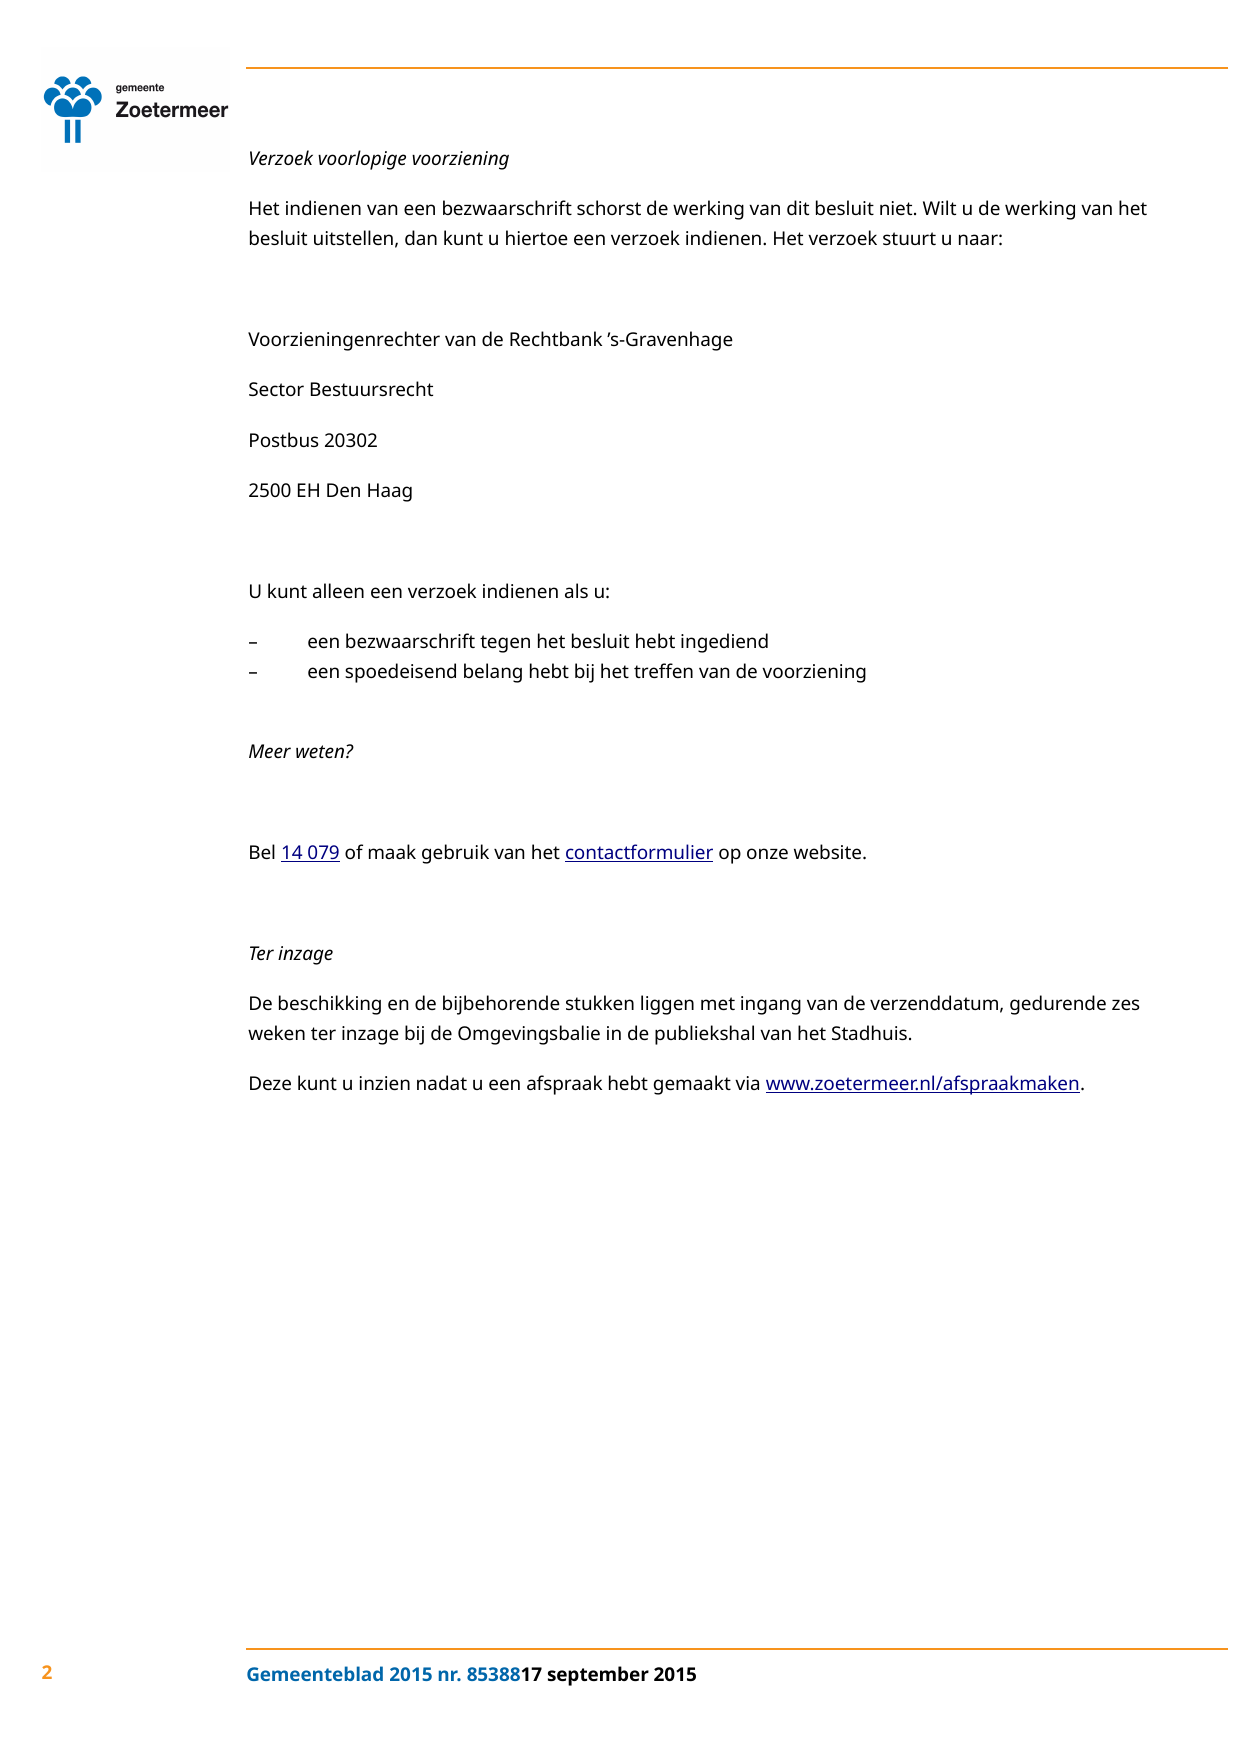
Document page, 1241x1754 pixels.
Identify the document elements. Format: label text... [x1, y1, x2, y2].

text De beschikking en de bijbehorende stukken liggen met ingang van de verzenddatum, gedurende zes weken ter inzage bij de Omgevingsbalie in de publiekshal van het Stadhuis. [248, 990, 1152, 1046]
text U kunt alleen een verzoek indienen als u: [248, 578, 1152, 604]
text Verzoek voorlopige voorziening [248, 145, 1152, 171]
text 2500 EH Den Haag [248, 477, 1152, 503]
text Postbus 20302 [248, 427, 1152, 453]
picture [41, 47, 231, 172]
text Meer weten? [248, 738, 1152, 764]
text Voorzieningenrechter van de Rechtbank ’s-Gravenhage [248, 326, 1152, 352]
text Sector Bestuursrecht [248, 376, 1152, 402]
list een bezwaarschrift tegen het besluit hebt ingediend [248, 628, 1152, 654]
text Ter inzage [248, 940, 1152, 966]
text Bel 14 079 of maak gebruik van het contactformulier op onze website. [248, 839, 1152, 865]
text Het indienen van een bezwaarschrift schorst de werking van dit besluit niet. Wilt u de werking van het besluit uitstellen, dan kunt u hiertoe een verzoek indienen. Het verzoek stuurt u naar: [248, 196, 1152, 251]
text Deze kunt u inzien nadat u een afspraak hebt gemaakt via www.zoetermeer.nl/afspraakmaken. [248, 1070, 1152, 1096]
list een spoedeisend belang hebt bij het treffen van de voorziening [248, 658, 1152, 684]
